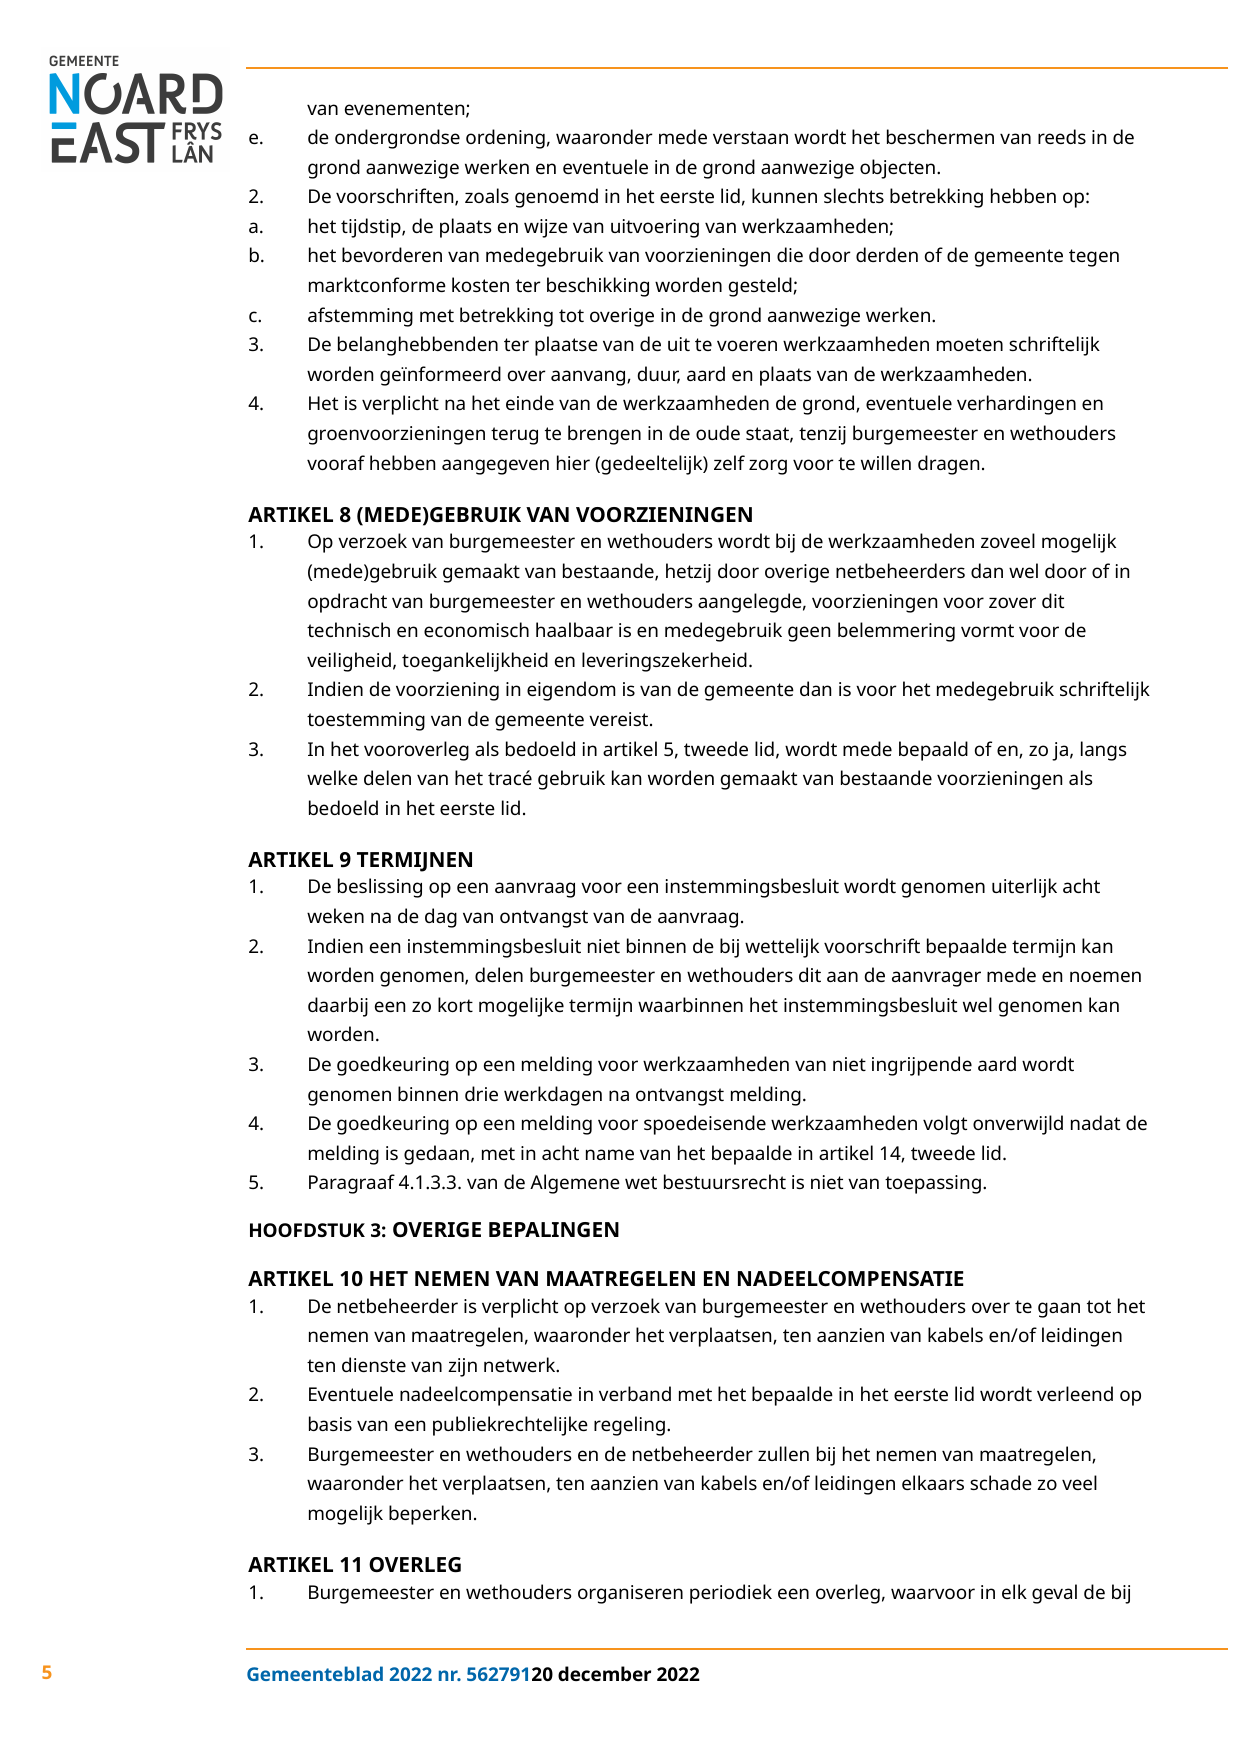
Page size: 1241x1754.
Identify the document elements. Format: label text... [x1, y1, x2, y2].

picture [41, 47, 231, 172]
list De goedkeuring op een melding voor spoedeisende werkzaamheden volgt onverwijld nadat de melding is gedaan, met in acht name van het bepaalde in artikel 14, tweede lid. [248, 1110, 1152, 1166]
text ARTIKEL 9 TERMIJNEN [248, 845, 1152, 874]
list De beslissing op een aanvraag voor een instemmingsbesluit wordt genomen uiterlijk acht weken na de dag van ontvangst van de aanvraag. [248, 874, 1152, 929]
list van evenementen; [248, 95, 1152, 121]
list De netbeheerder is verplicht op verzoek van burgemeester en wethouders over te gaan tot het nemen van maatregelen, waaronder het verplaatsen, ten aanzien van kabels en/of leidingen ten dienste van zijn netwerk. [248, 1293, 1152, 1378]
list Burgemeester en wethouders organiseren periodiek een overleg, waarvoor in elk geval de bij [248, 1579, 1152, 1604]
list Paragraaf 4.1.3.3. van de Algemene wet bestuursrecht is niet van toepassing. [248, 1169, 1152, 1195]
text ARTIKEL 11 OVERLEG [248, 1550, 1152, 1579]
list Indien de voorziening in eigendom is van de gemeente dan is voor het medegebruik schriftelijk toestemming van de gemeente vereist. [248, 677, 1152, 732]
list In het vooroverleg als bedoeld in artikel 5, tweede lid, wordt mede bepaald of en, zo ja, langs welke delen van het tracé gebruik kan worden gemaakt van bestaande voorzieningen als bedoeld in het eerste lid. [248, 736, 1152, 821]
list het tijdstip, de plaats en wijze van uitvoering van werkzaamheden; [248, 213, 1152, 239]
list De voorschriften, zoals genoemd in het eerste lid, kunnen slechts betrekking hebben op: [248, 183, 1152, 209]
list het bevorderen van medegebruik van voorzieningen die door derden of de gemeente tegen marktconforme kosten ter beschikking worden gesteld; [248, 243, 1152, 298]
text ARTIKEL 10 HET NEMEN VAN MAATREGELEN EN NADEELCOMPENSATIE [248, 1264, 1152, 1293]
list Op verzoek van burgemeester en wethouders wordt bij de werkzaamheden zoveel mogelijk (mede)gebruik gemaakt van bestaande, hetzij door overige netbeheerders dan wel door of in opdracht van burgemeester en wethouders aangelegde, voorzieningen voor zover dit technisch en economisch haalbaar is en medegebruik geen belemmering vormt voor de veiligheid, toegankelijkheid en leveringszekerheid. [248, 529, 1152, 673]
list Burgemeester en wethouders en de netbeheerder zullen bij het nemen van maatregelen, waaronder het verplaatsen, ten aanzien van kabels en/of leidingen elkaars schade zo veel mogelijk beperken. [248, 1441, 1152, 1526]
list afstemming met betrekking tot overige in de grond aanwezige werken. [248, 302, 1152, 328]
list Eventuele nadeelcompensatie in verband met het bepaalde in het eerste lid wordt verleend op basis van een publiekrechtelijke regeling. [248, 1382, 1152, 1437]
list De goedkeuring op een melding voor werkzaamheden van niet ingrijpende aard wordt genomen binnen drie werkdagen na ontvangst melding. [248, 1051, 1152, 1107]
text HOOFDSTUK 3: OVERIGE BEPALINGEN [248, 1215, 1152, 1244]
list Het is verplicht na het einde van de werkzaamheden de grond, eventuele verhardingen en groenvoorzieningen terug te brengen in de oude staat, tenzij burgemeester en wethouders vooraf hebben aangegeven hier (gedeeltelijk) zelf zorg voor te willen dragen. [248, 391, 1152, 476]
list de ondergrondse ordening, waaronder mede verstaan wordt het beschermen van reeds in de grond aanwezige werken en eventuele in de grond aanwezige objecten. [248, 124, 1152, 180]
text ARTIKEL 8 (MEDE)GEBRUIK VAN VOORZIENINGEN [248, 500, 1152, 529]
list Indien een instemmingsbesluit niet binnen de bij wettelijk voorschrift bepaalde termijn kan worden genomen, delen burgemeester en wethouders dit aan de aanvrager mede en noemen daarbij een zo kort mogelijke termijn waarbinnen het instemmingsbesluit wel genomen kan worden. [248, 933, 1152, 1047]
list De belanghebbenden ter plaatse van de uit te voeren werkzaamheden moeten schriftelijk worden geïnformeerd over aanvang, duur, aard en plaats van de werkzaamheden. [248, 331, 1152, 387]
